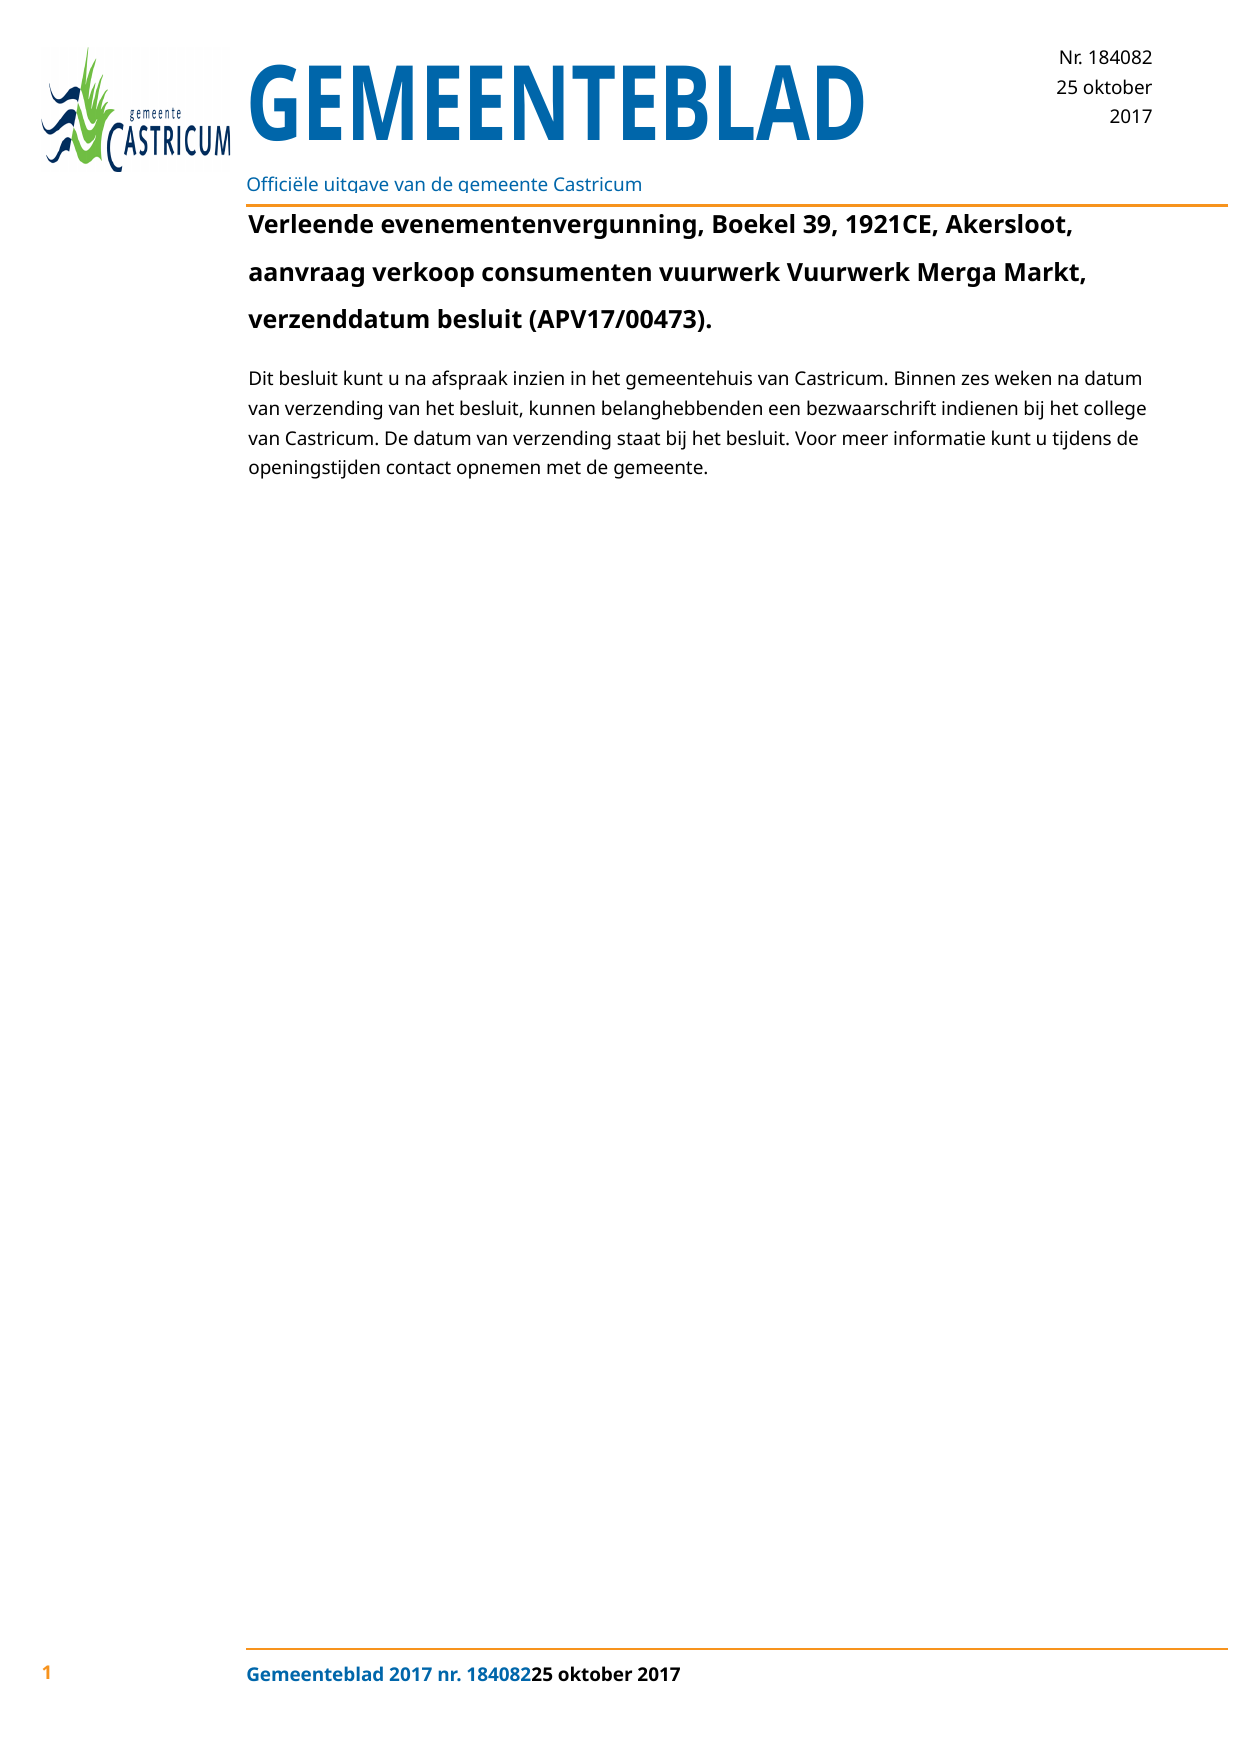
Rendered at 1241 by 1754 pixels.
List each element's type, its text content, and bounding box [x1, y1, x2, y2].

text Verleende evenementenvergunning, Boekel 39, 1921CE, Akersloot, aanvraag verkoop consumenten vuurwerk Vuurwerk Merga Markt, verzenddatum besluit (APV17/00473). [248, 207, 1152, 336]
text Dit besluit kunt u na afspraak inzien in het gemeentehuis van Castricum. Binnen zes weken na datum van verzending van het besluit, kunnen belanghebbenden een bezwaarschrift indienen bij het college van Castricum. De datum van verzending staat bij het besluit. Voor meer informatie kunt u tijdens de openingstijden contact opnemen met de gemeente. [248, 366, 1152, 480]
picture [41, 47, 231, 172]
